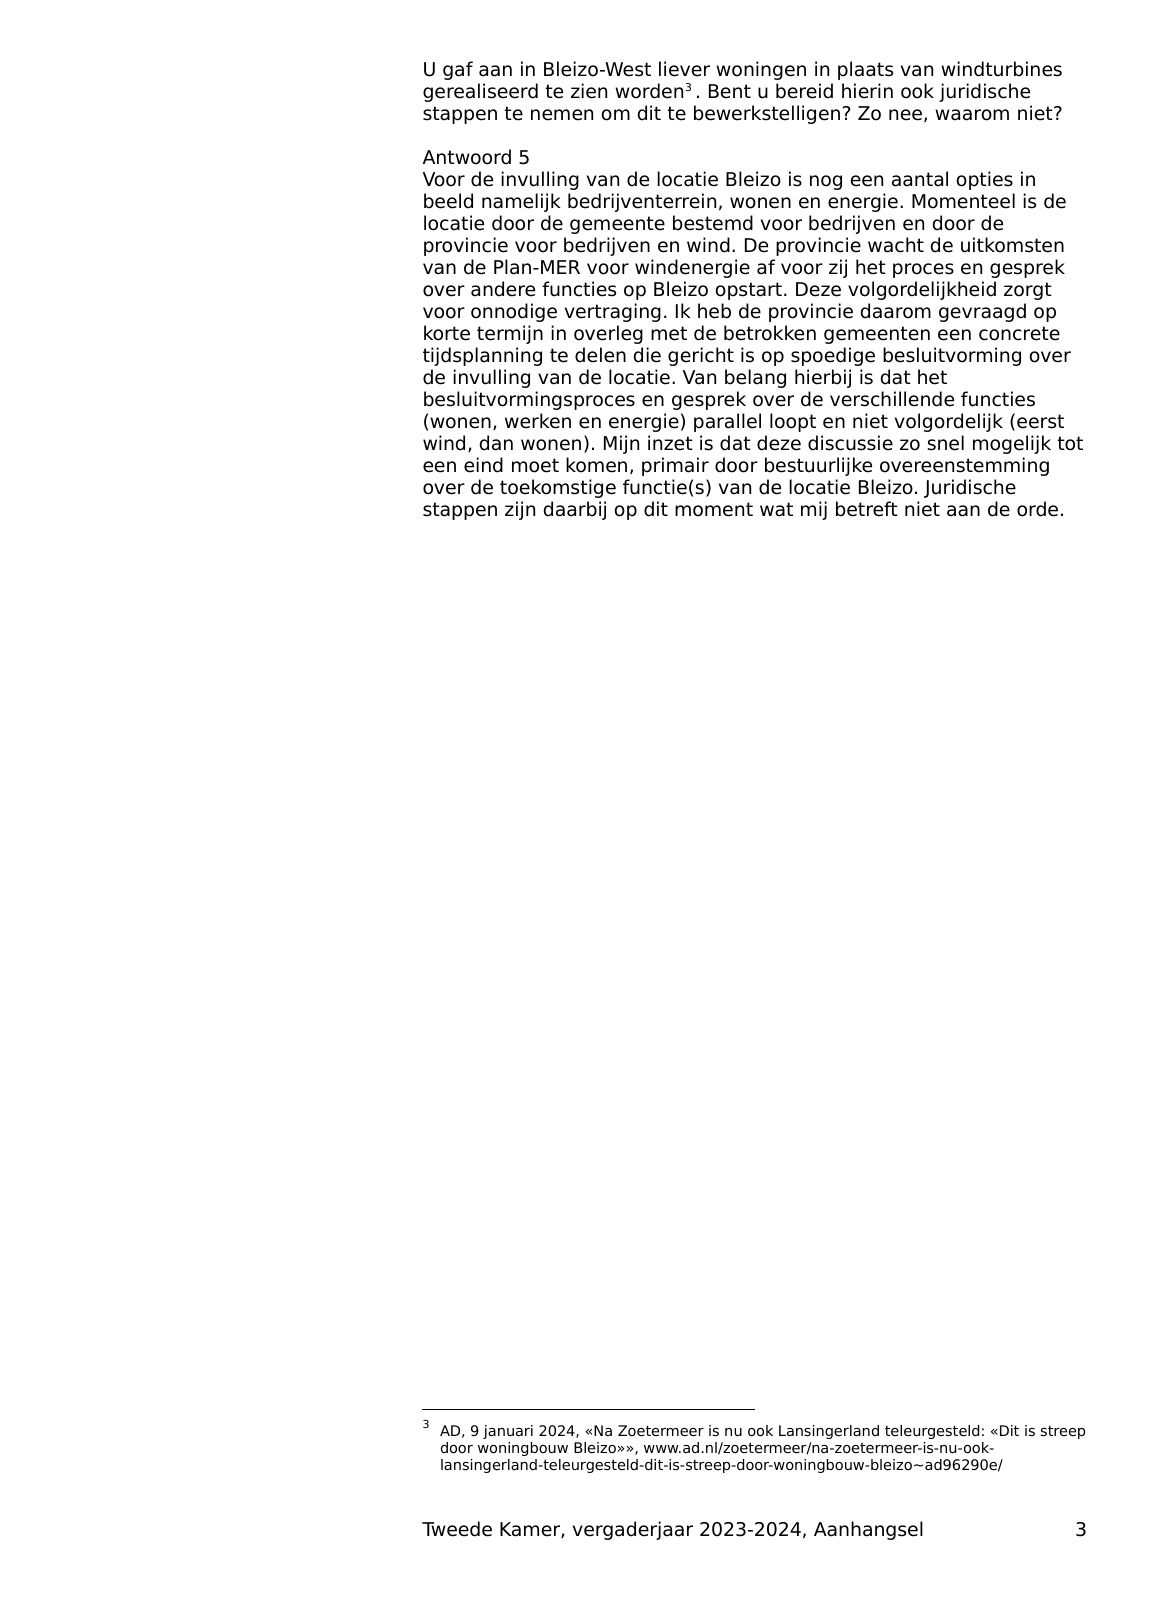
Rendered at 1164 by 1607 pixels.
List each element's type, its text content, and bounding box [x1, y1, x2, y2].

text U gaf aan in Bleizo-West liever woningen in plaats van windturbines gerealiseerd te zien worden. Bent u bereid hierin ook juridische stappen te nemen om dit te bewerkstelligen? Zo nee, waarom niet? [422, 59, 1087, 125]
text Antwoord 5 [422, 147, 1087, 169]
text Voor de invulling van de locatie Bleizo is nog een aantal opties in beeld namelijk bedrijventerrein, wonen en energie. Momenteel is de locatie door de gemeente bestemd voor bedrijven en door de provincie voor bedrijven en wind. De provincie wacht de uitkomsten van de Plan-MER voor windenergie af voor zij het proces en gesprek over andere functies op Bleizo opstart. Deze volgordelijkheid zorgt voor onnodige vertraging. Ik heb de provincie daarom gevraagd op korte termijn in overleg met de betrokken gemeenten een concrete tijdsplanning te delen die gericht is op spoedige besluitvorming over de invulling van de locatie. Van belang hierbij is dat het besluitvormingsproces en gesprek over de verschillende functies (wonen, werken en energie) parallel loopt en niet volgordelijk (eerst wind, dan wonen). Mijn inzet is dat deze discussie zo snel mogelijk tot een eind moet komen, primair door bestuurlijke overeenstemming over de toekomstige functie(s) van de locatie Bleizo. Juridische stappen zijn daarbij op dit moment wat mij betreft niet aan de orde. [422, 169, 1087, 521]
text AD, 9 januari 2024, «Na Zoetermeer is nu ook Lansingerland teleurgesteld: «Dit is streep door woningbouw Bleizo»», www.ad.nl/zoetermeer/na-zoetermeer-is-nu-ook-lansingerland-teleurgesteld-dit-is-streep-door-woningbouw-bleizo~ad96290e/ [422, 1418, 1087, 1474]
